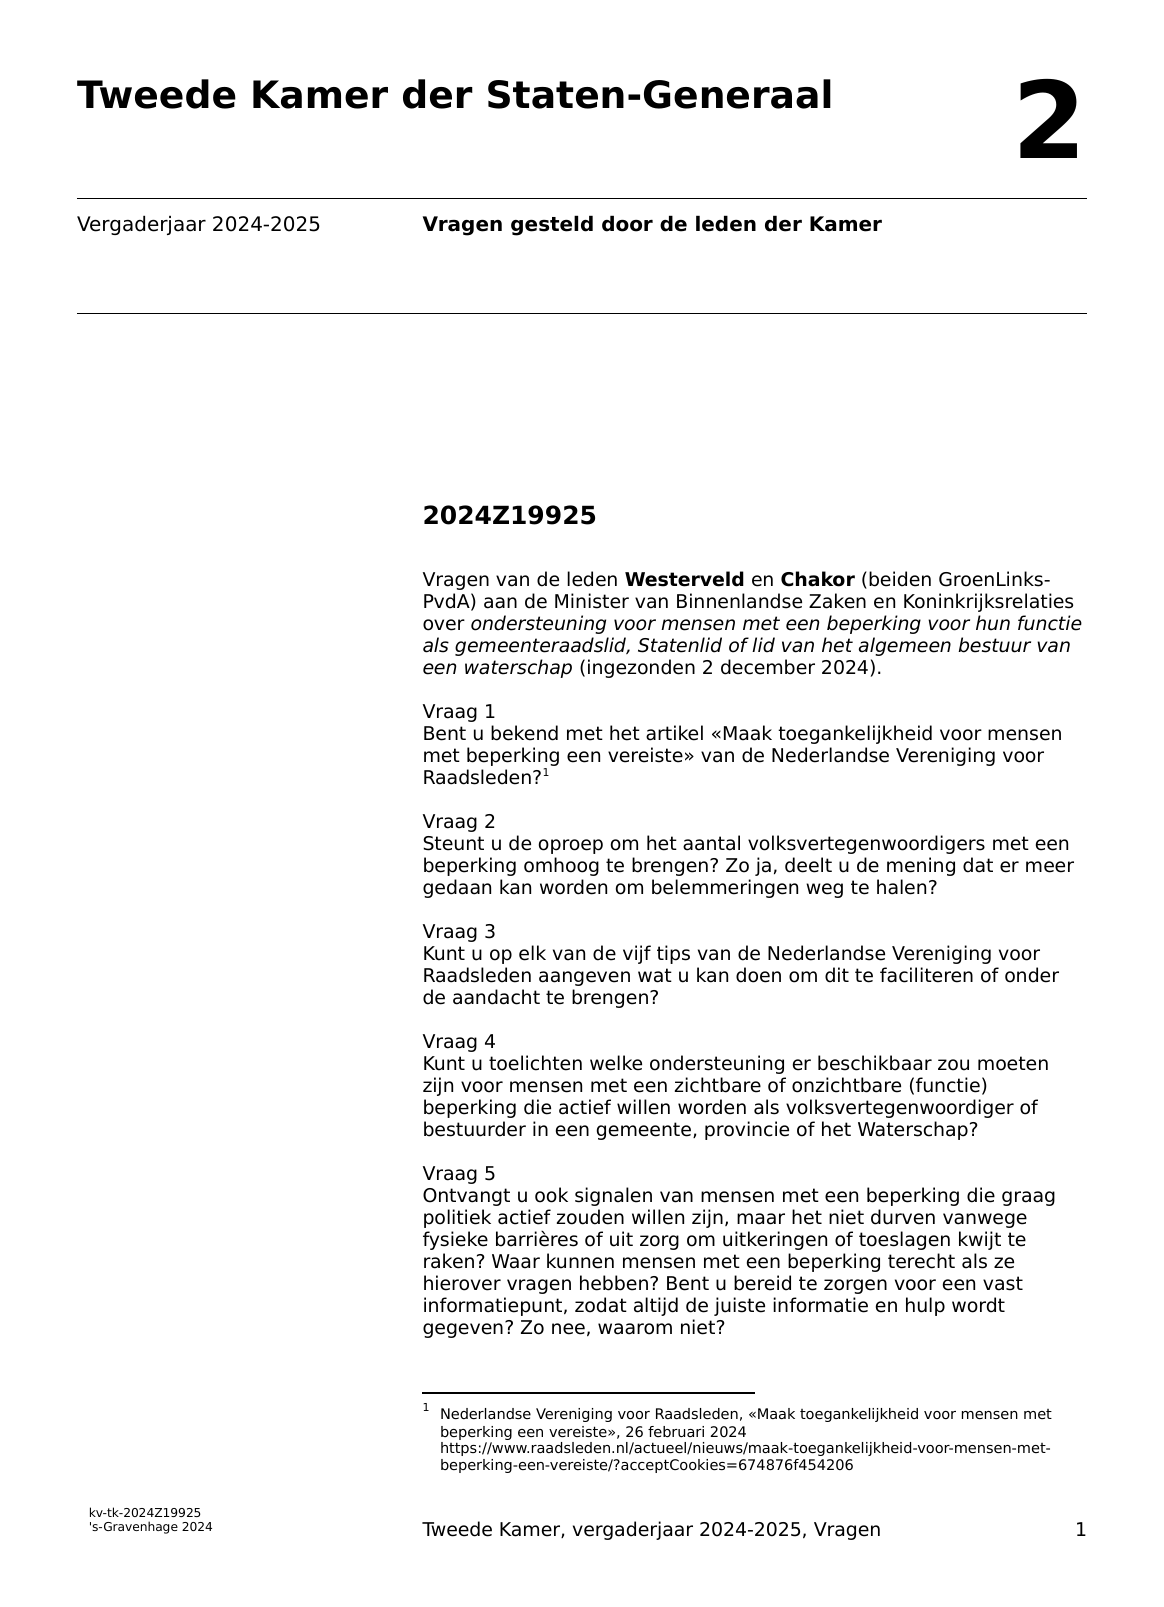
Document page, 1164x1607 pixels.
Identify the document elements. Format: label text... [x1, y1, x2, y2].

text Kunt u toelichten welke ondersteuning er beschikbaar zou moeten zijn voor mensen met een zichtbare of onzichtbare (functie) beperking die actief willen worden als volksvertegenwoordiger of bestuurder in een gemeente, provincie of het Waterschap? [422, 1053, 1087, 1141]
text Vraag 1 [422, 701, 1087, 723]
text Ontvangt u ook signalen van mensen met een beperking die graag politiek actief zouden willen zijn, maar het niet durven vanwege fysieke barrières of uit zorg om uitkeringen of toeslagen kwijt te raken? Waar kunnen mensen met een beperking terecht als ze hierover vragen hebben? Bent u bereid te zorgen voor een vast informatiepunt, zodat altijd de juiste informatie en hulp wordt gegeven? Zo nee, waarom niet? [422, 1185, 1087, 1339]
table_header 2 [886, 59, 1087, 198]
text Kunt u op elk van de vijf tips van de Nederlandse Vereniging voor Raadsleden aangeven wat u kan doen om dit te faciliteren of onder de aandacht te brengen? [422, 943, 1087, 1009]
text kv-tk-2024Z19925 [88, 1506, 323, 1520]
text Vragen van de leden Westerveld en Chakor (beiden GroenLinks-PvdA) aan de Minister van Binnenlandse Zaken en Koninkrijksrelaties over ondersteuning voor mensen met een beperking voor hun functie als gemeenteraadslid, Statenlid of lid van het algemeen bestuur van een waterschap (ingezonden 2 december 2024). [422, 569, 1087, 679]
text Vraag 2 [422, 811, 1087, 833]
table_cell Vragen gesteld door de leden der Kamer [422, 199, 1087, 313]
text Vraag 4 [422, 1031, 1087, 1053]
text 's-Gravenhage 2024 [88, 1520, 323, 1534]
text Vraag 3 [422, 921, 1087, 943]
text Nederlandse Vereniging voor Raadsleden, «Maak toegankelijkheid voor mensen met beperking een vereiste», 26 februari 2024 https://www.raadsleden.nl/actueel/nieuws/maak-toegankelijkheid-voor-mensen-met-beperking-een-vereiste/?acceptCookies=674876f454206 [422, 1402, 1087, 1474]
text Bent u bekend met het artikel «Maak toegankelijkheid voor mensen met beperking een vereiste» van de Nederlandse Vereniging voor Raadsleden? [422, 723, 1087, 789]
table_header Tweede Kamer der Staten-Generaal [77, 59, 886, 198]
text 2024Z19925 [422, 501, 1087, 531]
text Steunt u de oproep om het aantal volksvertegenwoordigers met een beperking omhoog te brengen? Zo ja, deelt u de mening dat er meer gedaan kan worden om belemmeringen weg te halen? [422, 833, 1087, 899]
text Vraag 5 [422, 1163, 1087, 1185]
table_cell Vergaderjaar 2024-2025 [77, 199, 422, 313]
